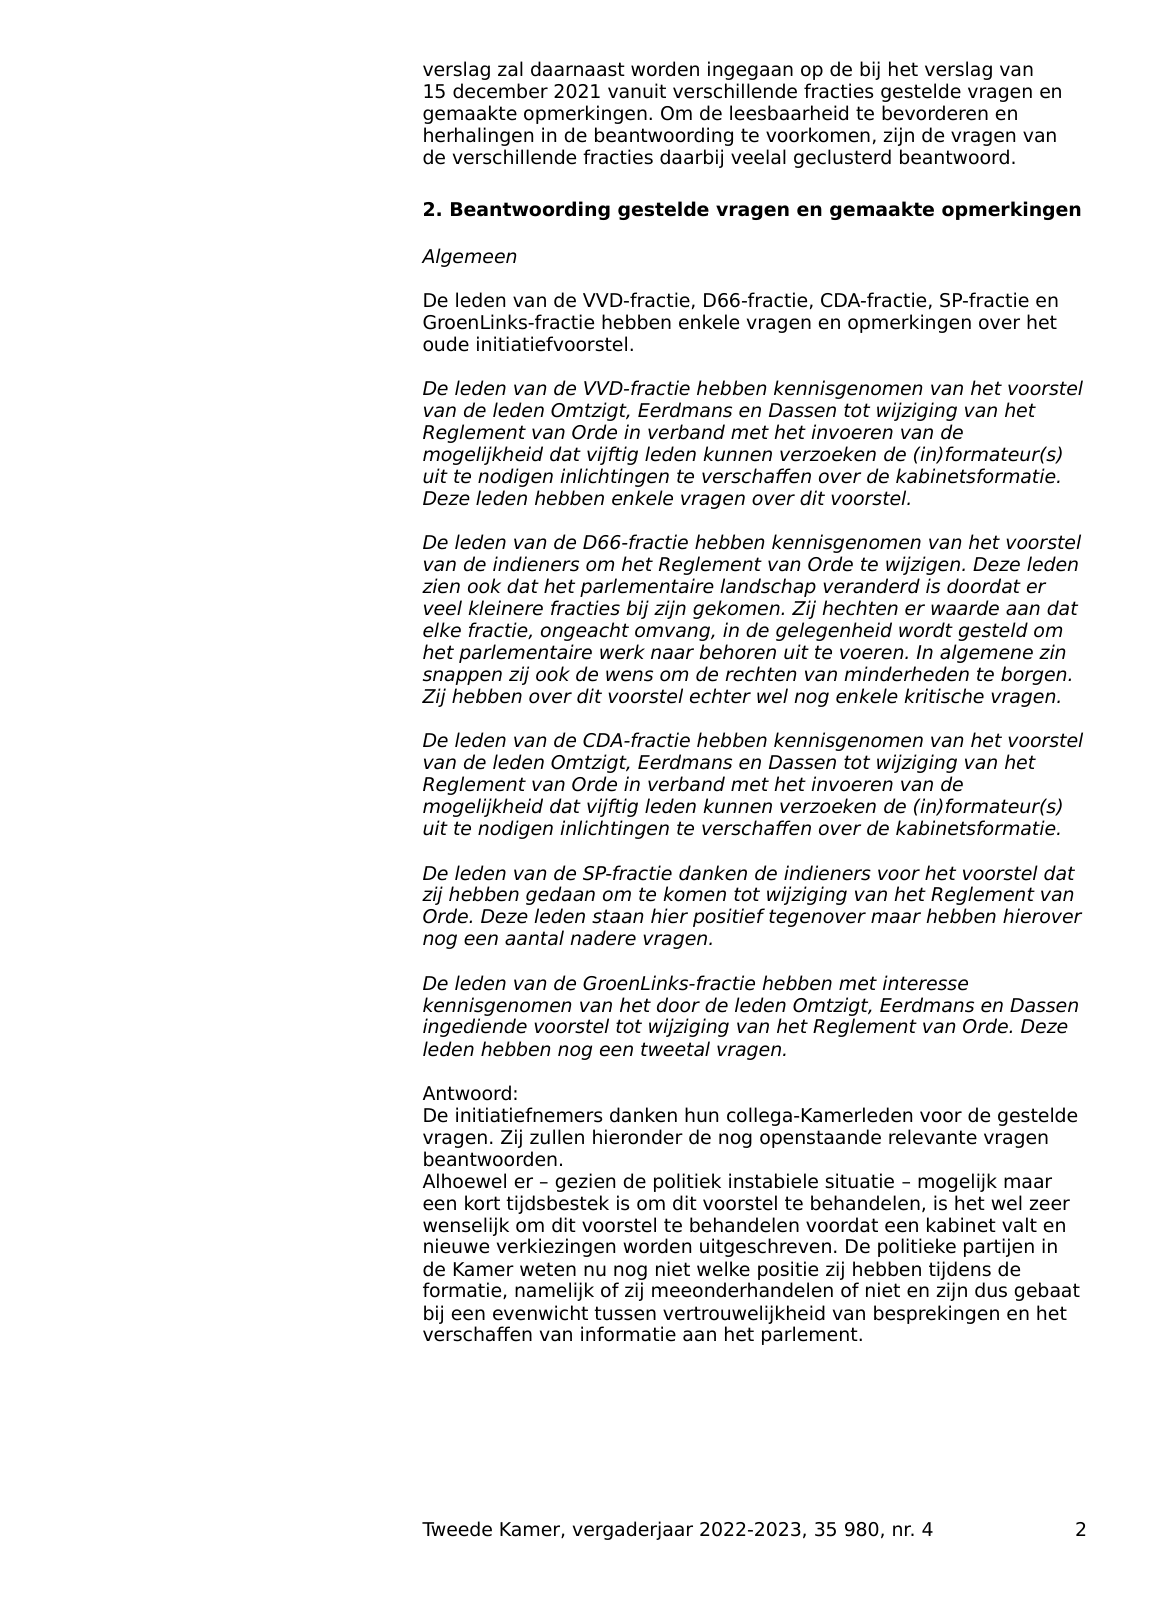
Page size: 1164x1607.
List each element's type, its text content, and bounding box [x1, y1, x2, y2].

text De initiatiefnemers danken hun collega-Kamerleden voor de gestelde vragen. Zij zullen hieronder de nog openstaande relevante vragen beantwoorden. [422, 1104, 1087, 1171]
text De leden van de VVD-fractie hebben kennisgenomen van het voorstel van de leden Omtzigt, Eerdmans en Dassen tot wijziging van het Reglement van Orde in verband met het invoeren van de mogelijkheid dat vijftig leden kunnen verzoeken de (in)formateur(s) uit te nodigen inlichtingen te verschaffen over de kabinetsformatie. Deze leden hebben enkele vragen over dit voorstel. [422, 378, 1087, 510]
text De leden van de D66-fractie hebben kennisgenomen van het voorstel van de indieners om het Reglement van Orde te wijzigen. Deze leden zien ook dat het parlementaire landschap veranderd is doordat er veel kleinere fracties bij zijn gekomen. Zij hechten er waarde aan dat elke fractie, ongeacht omvang, in de gelegenheid wordt gesteld om het parlementaire werk naar behoren uit te voeren. In algemene zin snappen zij ook de wens om de rechten van minderheden te borgen. Zij hebben over dit voorstel echter wel nog enkele kritische vragen. [422, 532, 1087, 708]
text Antwoord: [422, 1083, 1087, 1104]
text De leden van de VVD-fractie, D66-fractie, CDA-fractie, SP-fractie en GroenLinks-fractie hebben enkele vragen en opmerkingen over het oude initiatiefvoorstel. [422, 290, 1087, 356]
text De leden van de SP-fractie danken de indieners voor het voorstel dat zij hebben gedaan om te komen tot wijziging van het Reglement van Orde. Deze leden staan hier positief tegenover maar hebben hierover nog een aantal nadere vragen. [422, 862, 1087, 950]
text De leden van de CDA-fractie hebben kennisgenomen van het voorstel van de leden Omtzigt, Eerdmans en Dassen tot wijziging van het Reglement van Orde in verband met het invoeren van de mogelijkheid dat vijftig leden kunnen verzoeken de (in)formateur(s) uit te nodigen inlichtingen te verschaffen over de kabinetsformatie. [422, 730, 1087, 840]
text Alhoewel er – gezien de politiek instabiele situatie – mogelijk maar een kort tijdsbestek is om dit voorstel te behandelen, is het wel zeer wenselijk om dit voorstel te behandelen voordat een kabinet valt en nieuwe verkiezingen worden uitgeschreven. De politieke partijen in de Kamer weten nu nog niet welke positie zij hebben tijdens de formatie, namelijk of zij meeonderhandelen of niet en zijn dus gebaat bij een evenwicht tussen vertrouwelijkheid van besprekingen en het verschaffen van informatie aan het parlement. [422, 1171, 1087, 1346]
subtitle 2. Beantwoording gestelde vragen en gemaakte opmerkingen [422, 199, 1087, 221]
subtitle Algemeen [422, 246, 1087, 268]
text verslag zal daarnaast worden ingegaan op de bij het verslag van 15 december 2021 vanuit verschillende fracties gestelde vragen en gemaakte opmerkingen. Om de leesbaarheid te bevorderen en herhalingen in de beantwoording te voorkomen, zijn de vragen van de verschillende fracties daarbij veelal geclusterd beantwoord. [422, 59, 1087, 169]
text De leden van de GroenLinks-fractie hebben met interesse kennisgenomen van het door de leden Omtzigt, Eerdmans en Dassen ingediende voorstel tot wijziging van het Reglement van Orde. Deze leden hebben nog een tweetal vragen. [422, 972, 1087, 1060]
